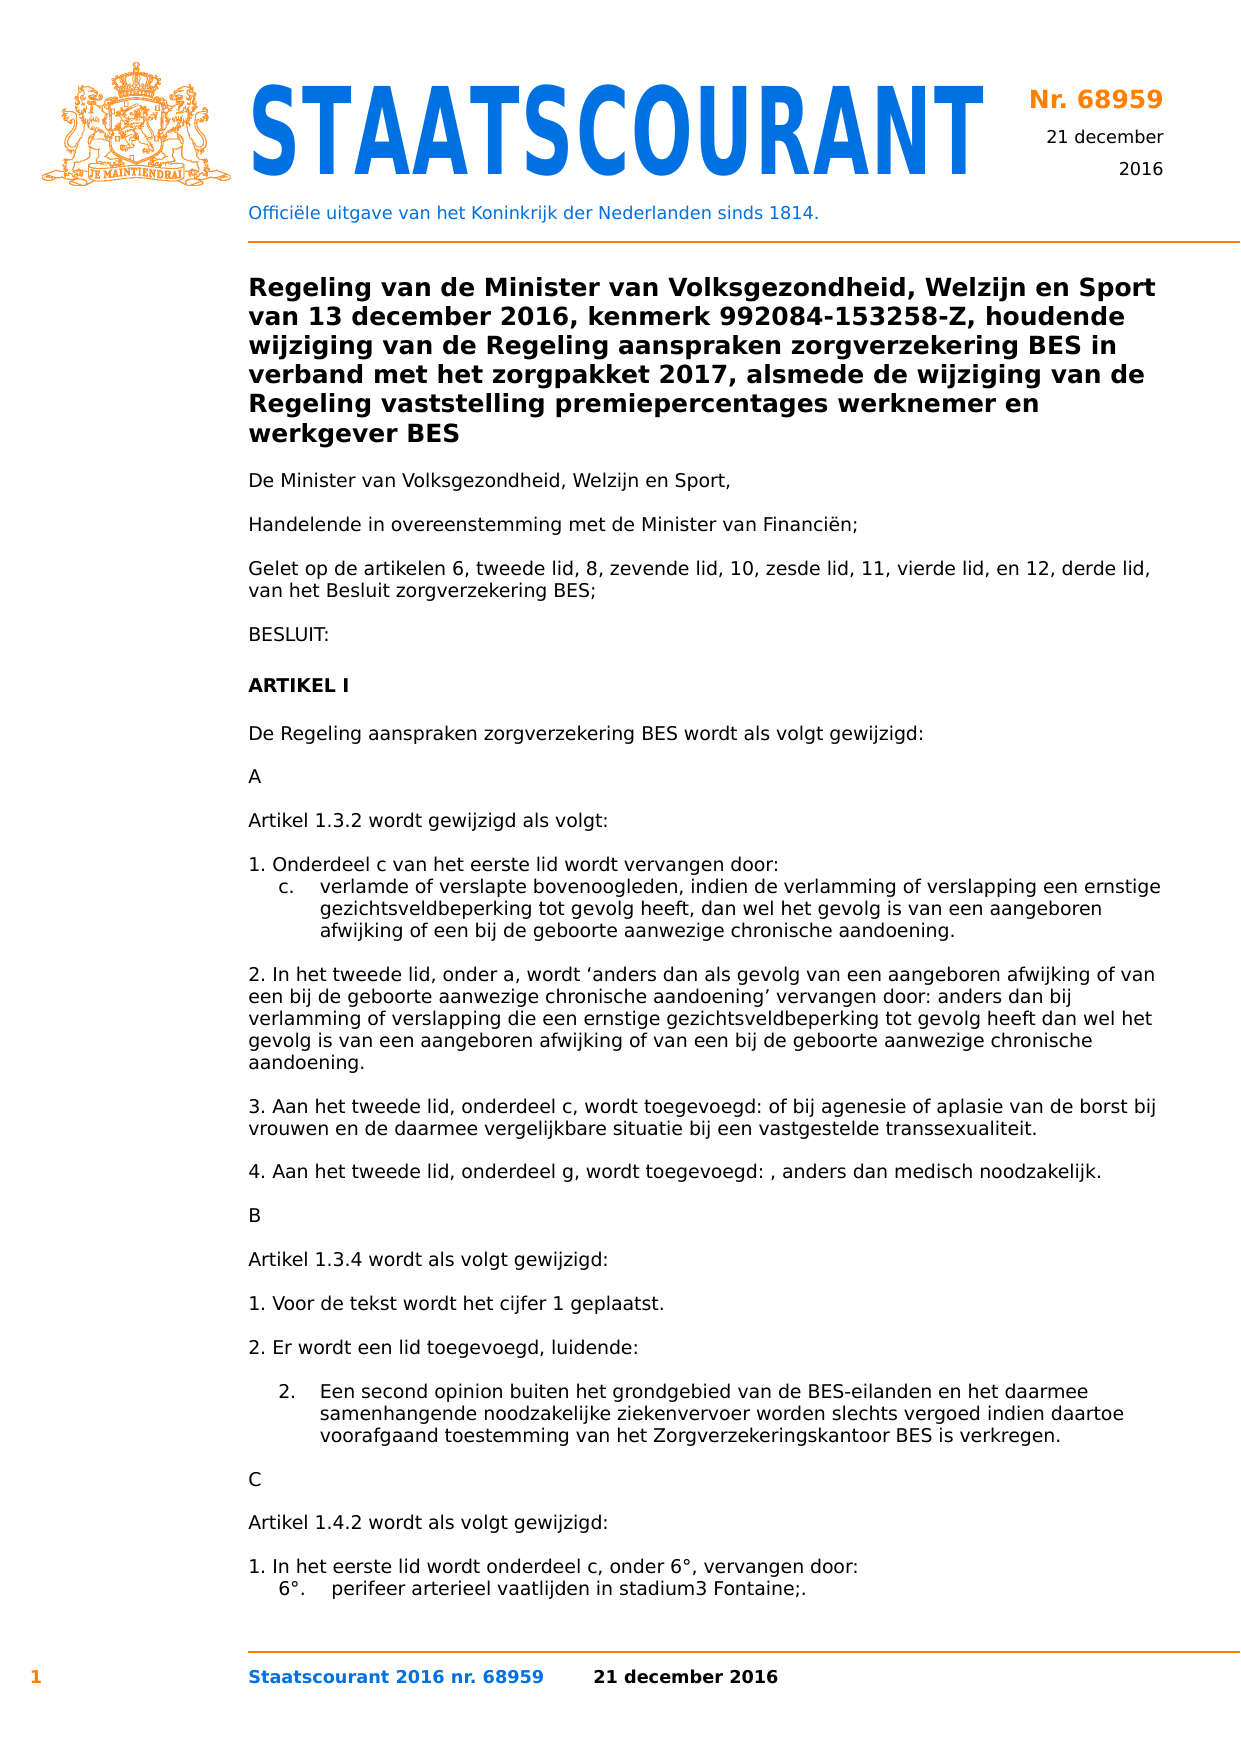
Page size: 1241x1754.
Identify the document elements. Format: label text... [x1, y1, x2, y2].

text 1. In het eerste lid wordt onderdeel c, onder 6°, vervangen door: [248, 1556, 1163, 1578]
text De Minister van Volksgezondheid, Welzijn en Sport, [248, 470, 1163, 492]
table_cell Officiële uitgave van het Koninkrijk der Nederlanden sinds 1814. [248, 203, 1240, 241]
text Artikel 1.3.2 wordt gewijzigd als volgt: [248, 810, 1163, 832]
text Artikel 1.3.4 wordt als volgt gewijzigd: [248, 1249, 1163, 1271]
text 1. Onderdeel c van het eerste lid wordt vervangen door: [248, 854, 1163, 876]
text 3. Aan het tweede lid, onderdeel c, wordt toegevoegd: of bij agenesie of aplasie van de borst bij vrouwen en de daarmee vergelijkbare situatie bij een vastgestelde transsexualiteit. [248, 1096, 1163, 1139]
text A [248, 766, 1163, 788]
table_cell 21 december [998, 121, 1240, 153]
text Gelet op de artikelen 6, tweede lid, 8, zevende lid, 10, zesde lid, 11, vierde lid, en 12, derde lid, van het Besluit zorgverzekering BES; [248, 558, 1163, 602]
text c. verlamde of verslapte bovenoogleden, indien de verlamming of verslapping een ernstige gezichtsveldbeperking tot gevolg heeft, dan wel het gevolg is van een aangeboren afwijking of een bij de geboorte aanwezige chronische aandoening. [278, 876, 1163, 942]
table_header Nr. 68959 [998, 62, 1240, 121]
text BESLUIT: [248, 623, 1163, 645]
text 2. In het tweede lid, onder a, wordt ‘anders dan als gevolg van een aangeboren afwijking of van een bij de geboorte aanwezige chronische aandoening’ vervangen door: anders dan bij verlamming of verslapping die een ernstige gezichtsveldbeperking tot gevolg heeft dan wel het gevolg is van een aangeboren afwijking of van een bij de geboorte aanwezige chronische aandoening. [248, 964, 1163, 1074]
text B [248, 1205, 1163, 1227]
text 2. Een second opinion buiten het grondgebied van de BES-eilanden en het daarmee samenhangende noodzakelijke ziekenvervoer worden slechts vergoed indien daartoe voorafgaand toestemming van het Zorgverzekeringskantoor BES is verkregen. [278, 1381, 1163, 1447]
text De Regeling aanspraken zorgverzekering BES wordt als volgt gewijzigd: [248, 722, 1163, 744]
table_header STAATSCOURANT [248, 62, 998, 203]
picture [41, 62, 231, 186]
table_cell 2016 [998, 153, 1240, 203]
text 6°. perifeer arterieel vaatlijden in stadium3 Fontaine;. [278, 1578, 1163, 1600]
text 1. Voor de tekst wordt het cijfer 1 geplaatst. [248, 1293, 1163, 1315]
text Artikel 1.4.2 wordt als volgt gewijzigd: [248, 1512, 1163, 1534]
text Handelende in overeenstemming met de Minister van Financiën; [248, 514, 1163, 536]
table_header [25, 62, 248, 241]
subtitle ARTIKEL I [248, 675, 1163, 697]
text 2. Er wordt een lid toegevoegd, luidende: [248, 1337, 1163, 1359]
subtitle Regeling van de Minister van Volksgezondheid, Welzijn en Sport van 13 december 2016, kenmerk 992084-153258-Z, houdende wijziging van de Regeling aanspraken zorgverzekering BES in verband met het zorgpakket 2017, alsmede de wijziging van de Regeling vaststelling premiepercentages werknemer en werkgever BES [248, 273, 1163, 448]
text 4. Aan het tweede lid, onderdeel g, wordt toegevoegd: , anders dan medisch noodzakelijk. [248, 1161, 1163, 1183]
text C [248, 1468, 1163, 1490]
